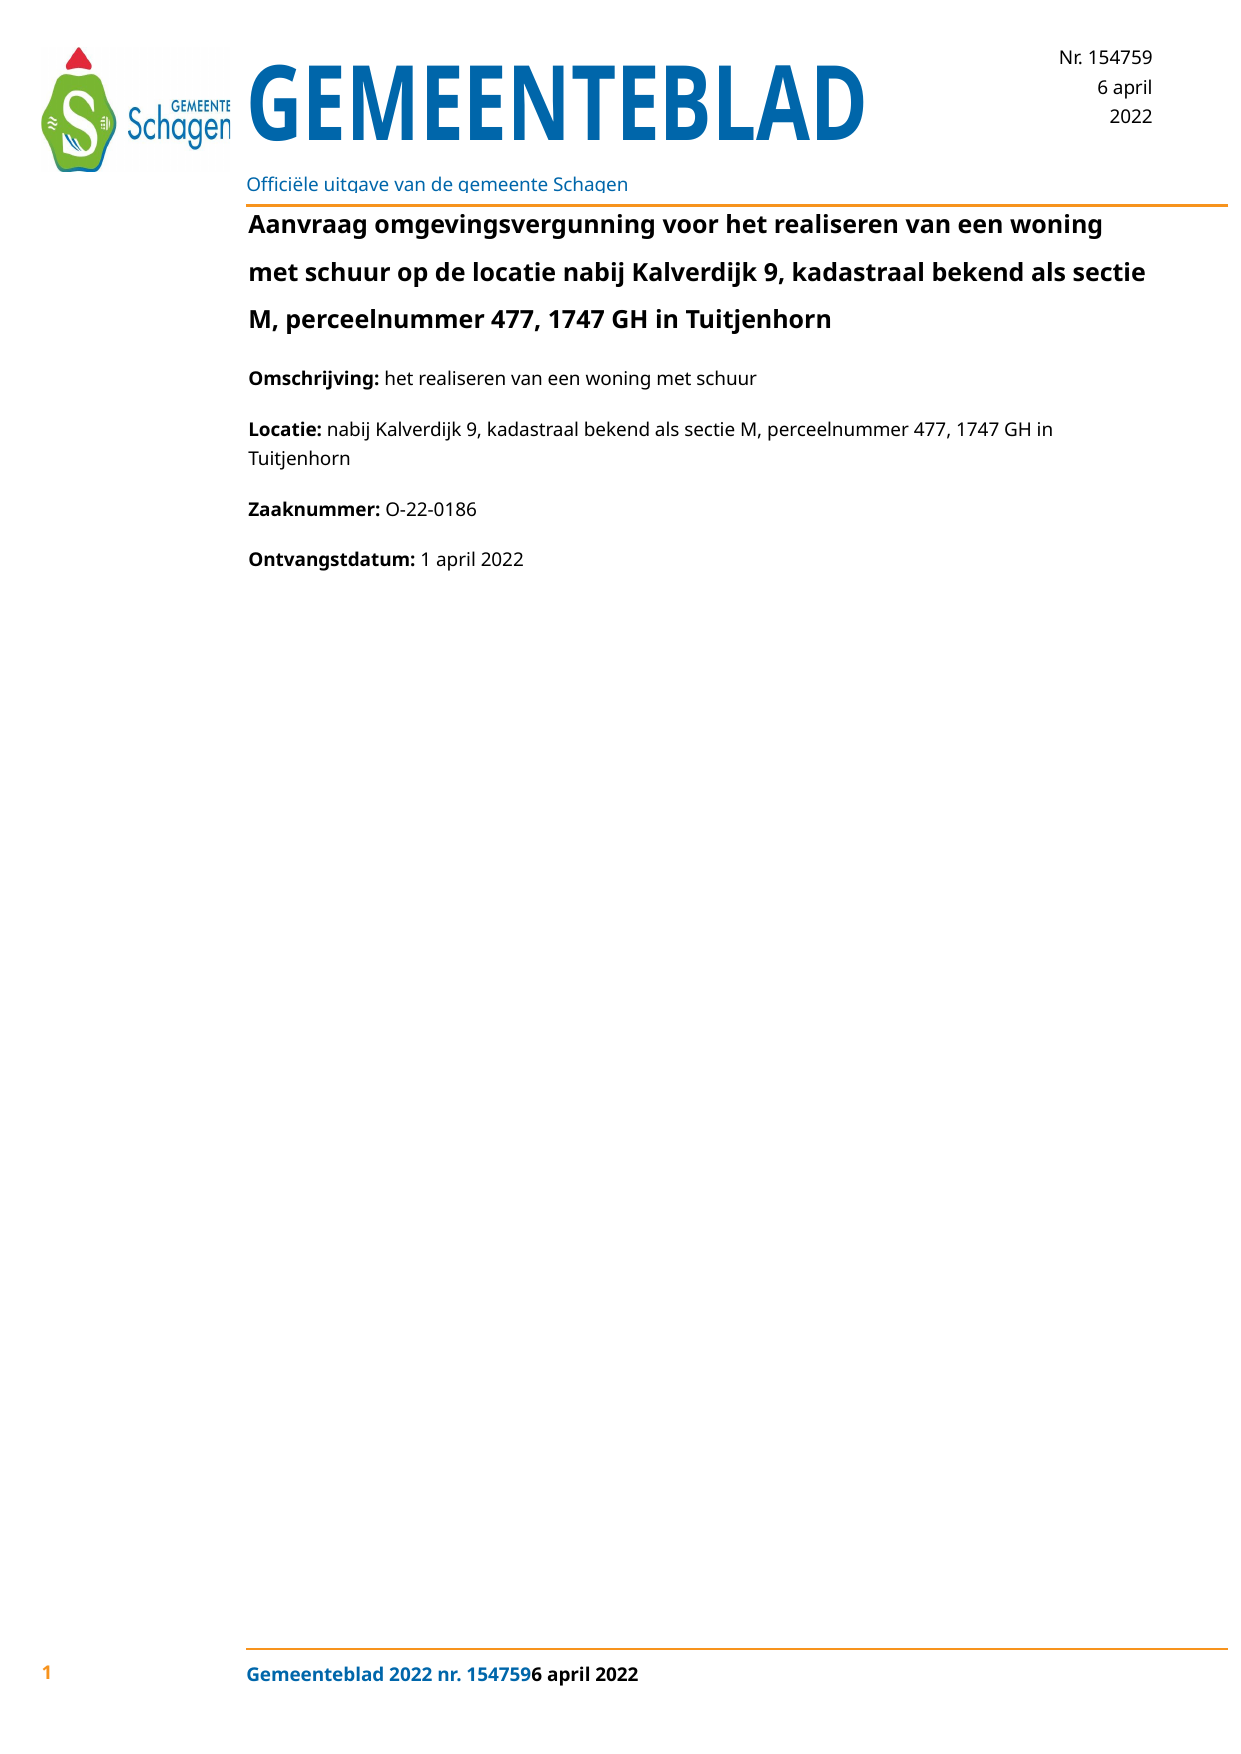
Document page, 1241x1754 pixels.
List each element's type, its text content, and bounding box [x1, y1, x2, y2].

text Omschrijving: het realiseren van een woning met schuur [248, 366, 1152, 391]
text Locatie: nabij Kalverdijk 9, kadastraal bekend als sectie M, perceelnummer 477, 1747 GH in Tuitjenhorn [248, 416, 1152, 471]
picture [41, 47, 231, 172]
text Zaaknummer: O-22-0186 [248, 496, 1152, 522]
text Aanvraag omgevingsvergunning voor het realiseren van een woning met schuur op de locatie nabij Kalverdijk 9, kadastraal bekend als sectie M, perceelnummer 477, 1747 GH in Tuitjenhorn [248, 207, 1152, 336]
text Ontvangstdatum: 1 april 2022 [248, 546, 1152, 572]
